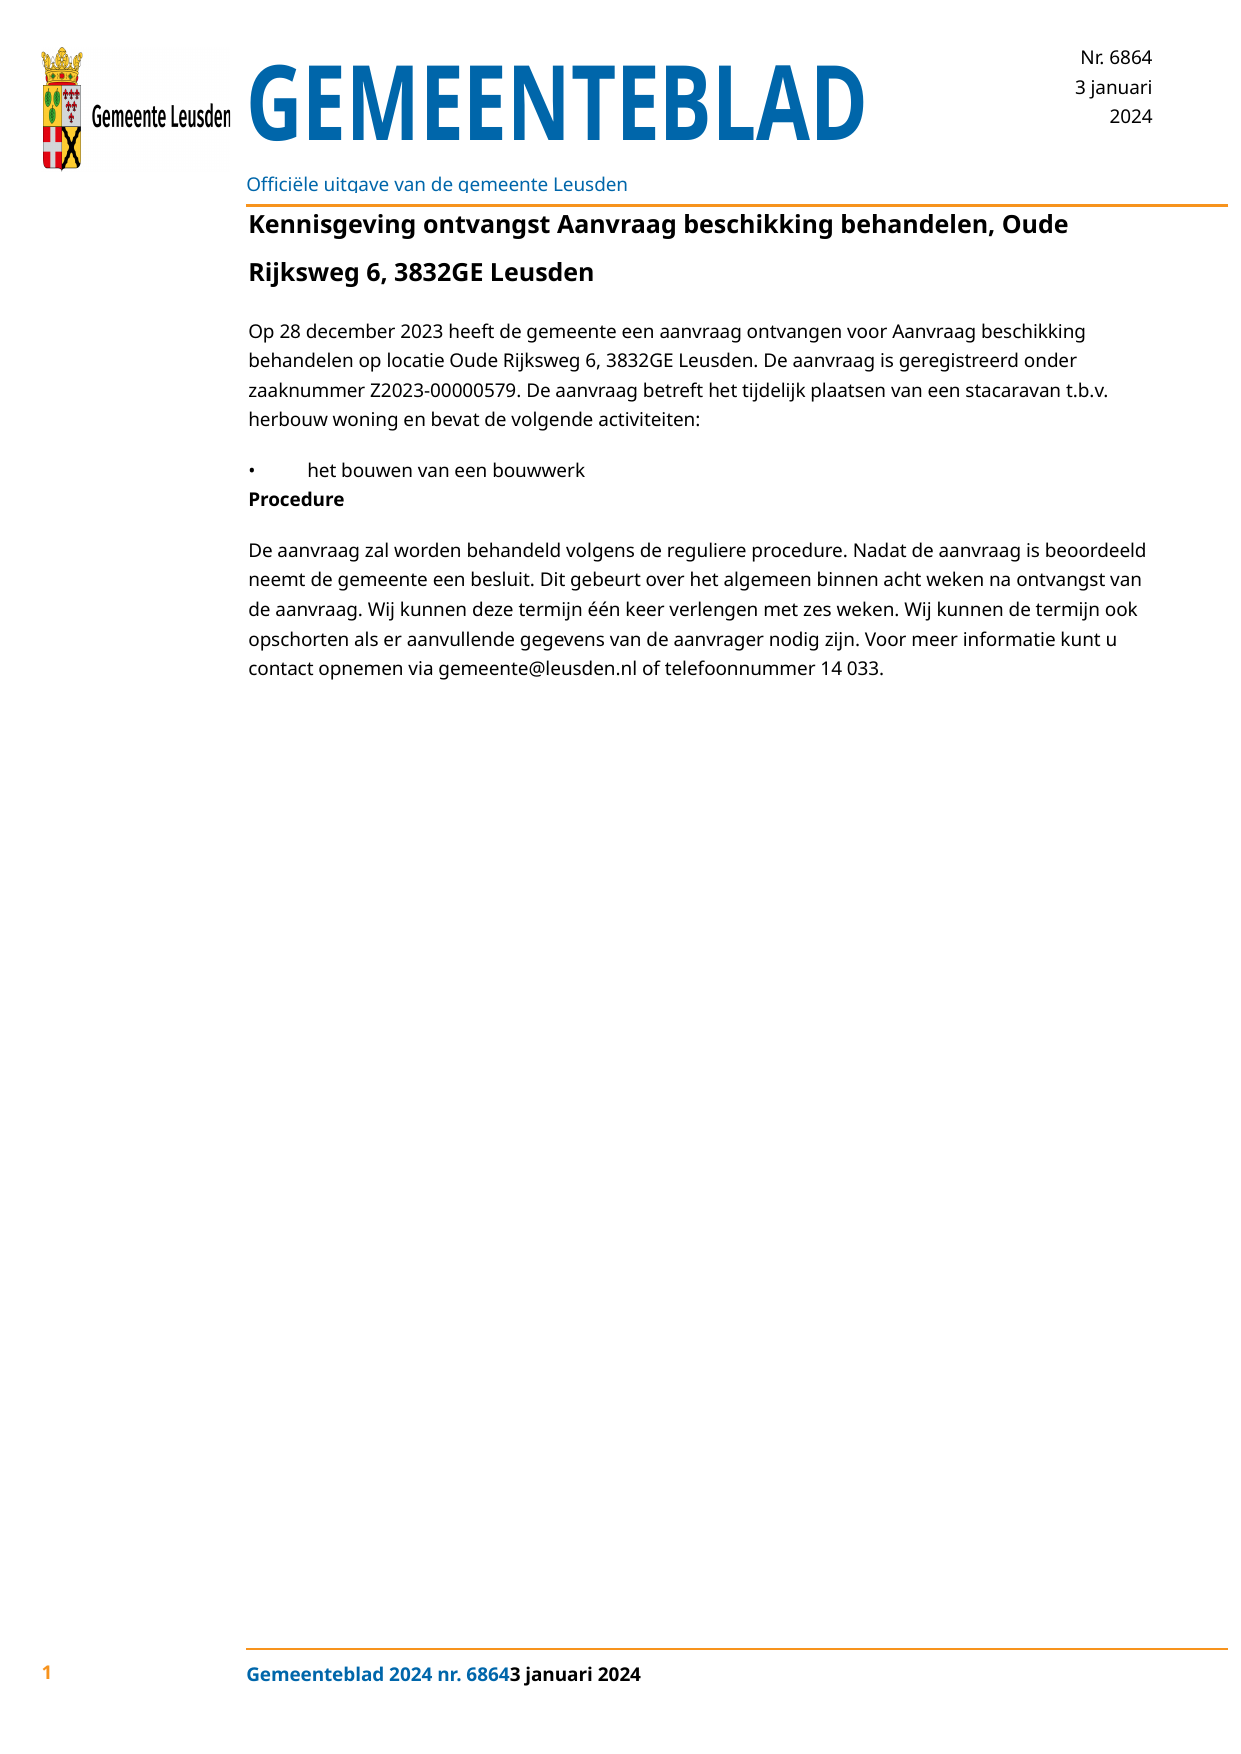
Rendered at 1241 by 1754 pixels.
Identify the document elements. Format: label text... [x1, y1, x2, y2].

text Op 28 december 2023 heeft de gemeente een aanvraag ontvangen voor Aanvraag beschikking behandelen op locatie Oude Rijksweg 6, 3832GE Leusden. De aanvraag is geregistreerd onder zaaknummer Z2023-00000579. De aanvraag betreft het tijdelijk plaatsen van een stacaravan t.b.v. herbouw woning en bevat de volgende activiteiten: [248, 318, 1152, 432]
picture [41, 47, 231, 172]
text Kennisgeving ontvangst Aanvraag beschikking behandelen, Oude Rijksweg 6, 3832GE Leusden [248, 207, 1152, 288]
list het bouwen van een bouwwerk [248, 457, 1152, 483]
text De aanvraag zal worden behandeld volgens de reguliere procedure. Nadat de aanvraag is beoordeeld neemt de gemeente een besluit. Dit gebeurt over het algemeen binnen acht weken na ontvangst van de aanvraag. Wij kunnen deze termijn één keer verlengen met zes weken. Wij kunnen de termijn ook opschorten als er aanvullende gegevens van de aanvrager nodig zijn. Voor meer informatie kunt u contact opnemen via gemeente@leusden.nl of telefoonnummer 14 033. [248, 537, 1152, 681]
text Procedure [248, 487, 1152, 512]
